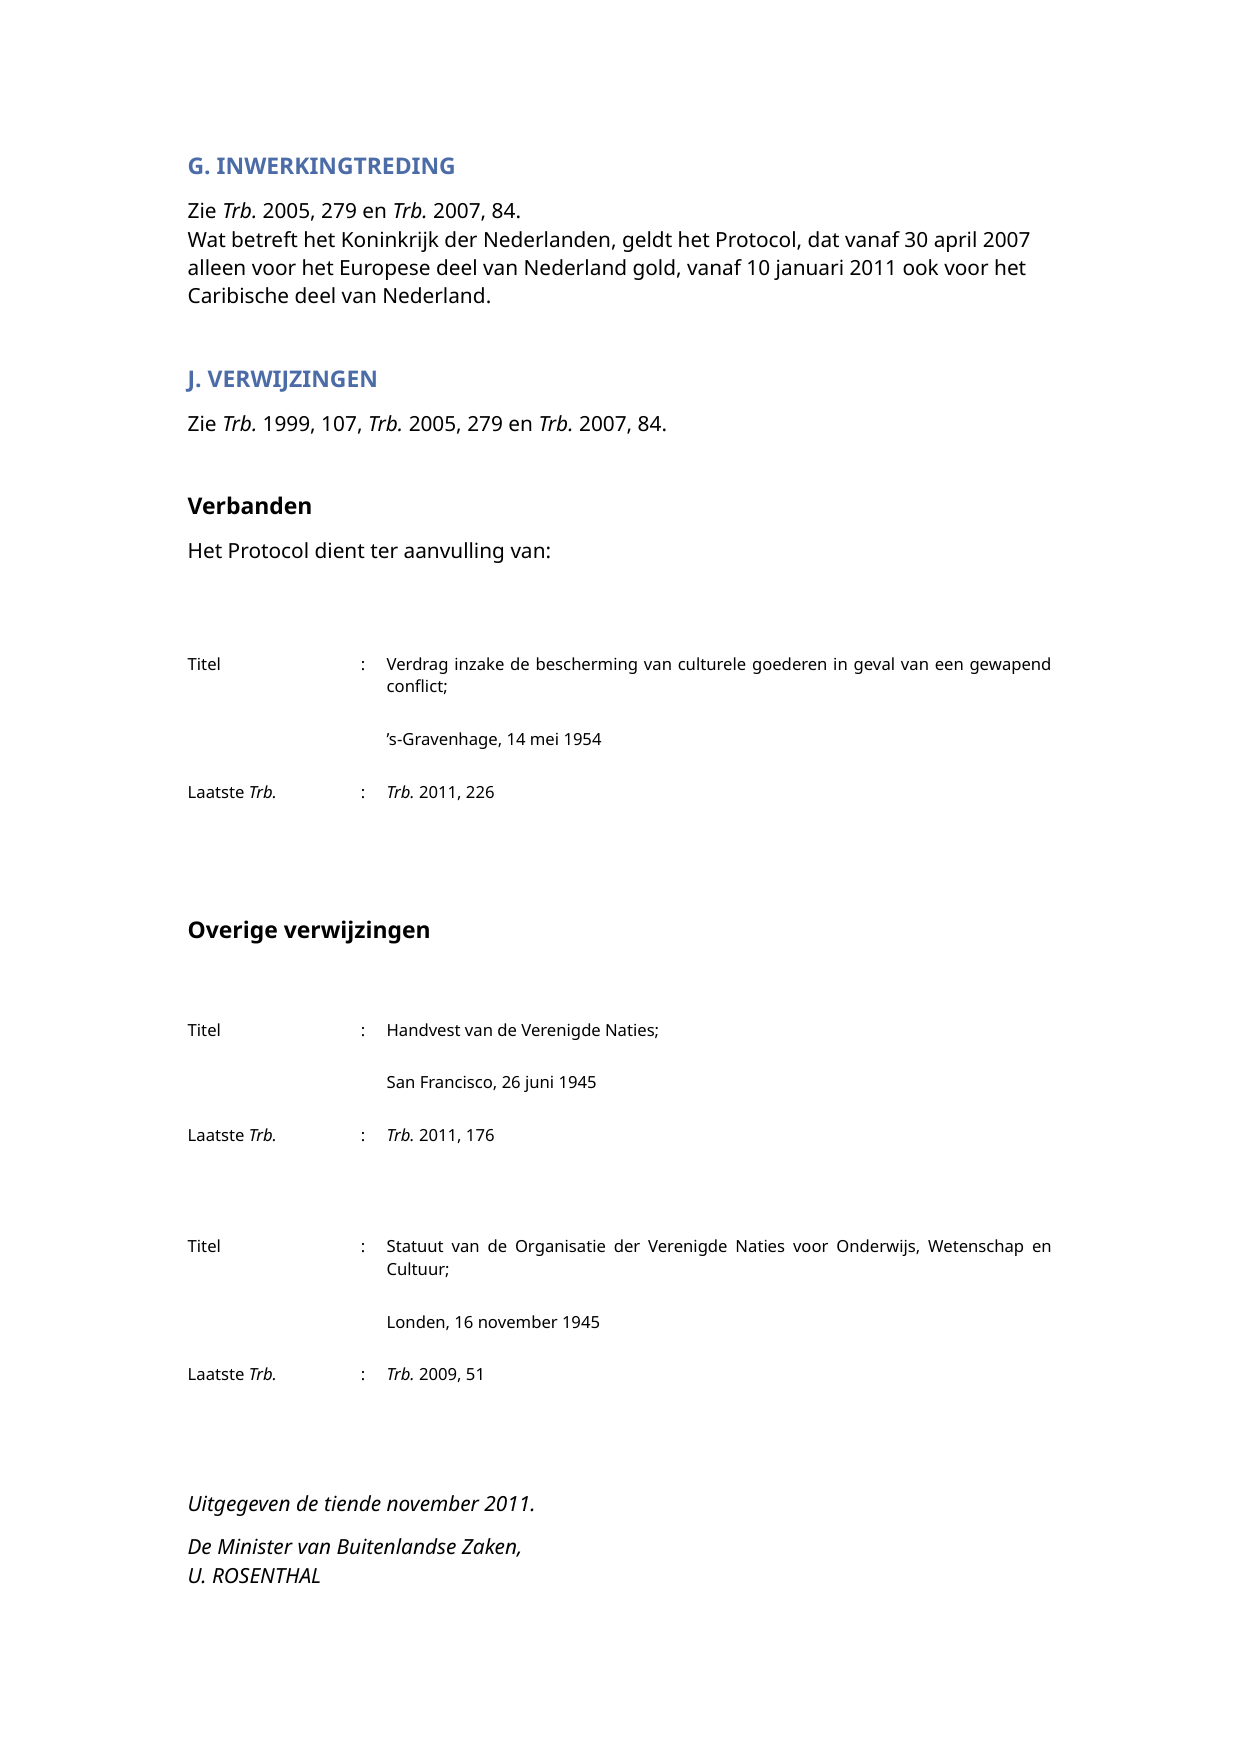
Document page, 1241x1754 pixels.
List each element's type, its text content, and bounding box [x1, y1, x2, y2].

subtitle G. INWERKINGTREDING [187, 150, 1053, 181]
table_header Verdrag inzake de bescherming van culturele goederen in geval van een gewapend conflict; ’s-Gravenhage, 14 mei 1954 [386, 652, 1053, 780]
table_cell [188, 1176, 361, 1235]
text Zie Trb. 1999, 107, Trb. 2005, 279 en Trb. 2007, 84. [187, 409, 1053, 437]
table_cell : [361, 1235, 386, 1363]
text Uitgegeven de tiende november 2011. [187, 1489, 1053, 1517]
table_cell : [361, 1363, 386, 1416]
subtitle Verbanden [187, 490, 1053, 521]
table_cell Trb. 2009, 51 [386, 1363, 1053, 1416]
table_cell [386, 1176, 1053, 1235]
table_cell Laatste Trb. [188, 1363, 361, 1416]
table_header Handvest van de Verenigde Naties; San Francisco, 26 juni 1945 [386, 1018, 1053, 1124]
table_cell Trb. 2011, 226 [386, 780, 1053, 833]
table_header : [361, 1018, 386, 1124]
text De Minister van Buitenlandse Zaken, [187, 1532, 1053, 1561]
table_cell : [361, 1124, 386, 1176]
table_cell Laatste Trb. [188, 1124, 361, 1176]
text Wat betreft het Koninkrijk der Nederlanden, geldt het Protocol, dat vanaf 30 april 2007 alleen voor het Europese deel van Nederland gold, vanaf 10 januari 2011 ook voor het Caribische deel van Nederland. [187, 225, 1053, 310]
text Het Protocol dient ter aanvulling van: [187, 536, 1053, 564]
table_cell Titel [188, 1235, 361, 1363]
text U. ROSENTHAL [187, 1561, 1053, 1589]
table_cell : [361, 780, 386, 833]
table_header Titel [188, 1018, 361, 1124]
table_cell [361, 1176, 386, 1235]
subtitle Overige verwijzingen [187, 914, 1053, 945]
table_cell Trb. 2011, 176 [386, 1124, 1053, 1176]
text Zie Trb. 2005, 279 en Trb. 2007, 84. [187, 196, 1053, 225]
table_header Titel [188, 652, 361, 780]
table_cell Laatste Trb. [188, 780, 361, 833]
subtitle J. VERWIJZINGEN [187, 362, 1053, 394]
table_cell Statuut van de Organisatie der Verenigde Naties voor Onderwijs, Wetenschap en Cultuur; Londen, 16 november 1945 [386, 1235, 1053, 1363]
table_header : [361, 652, 386, 780]
